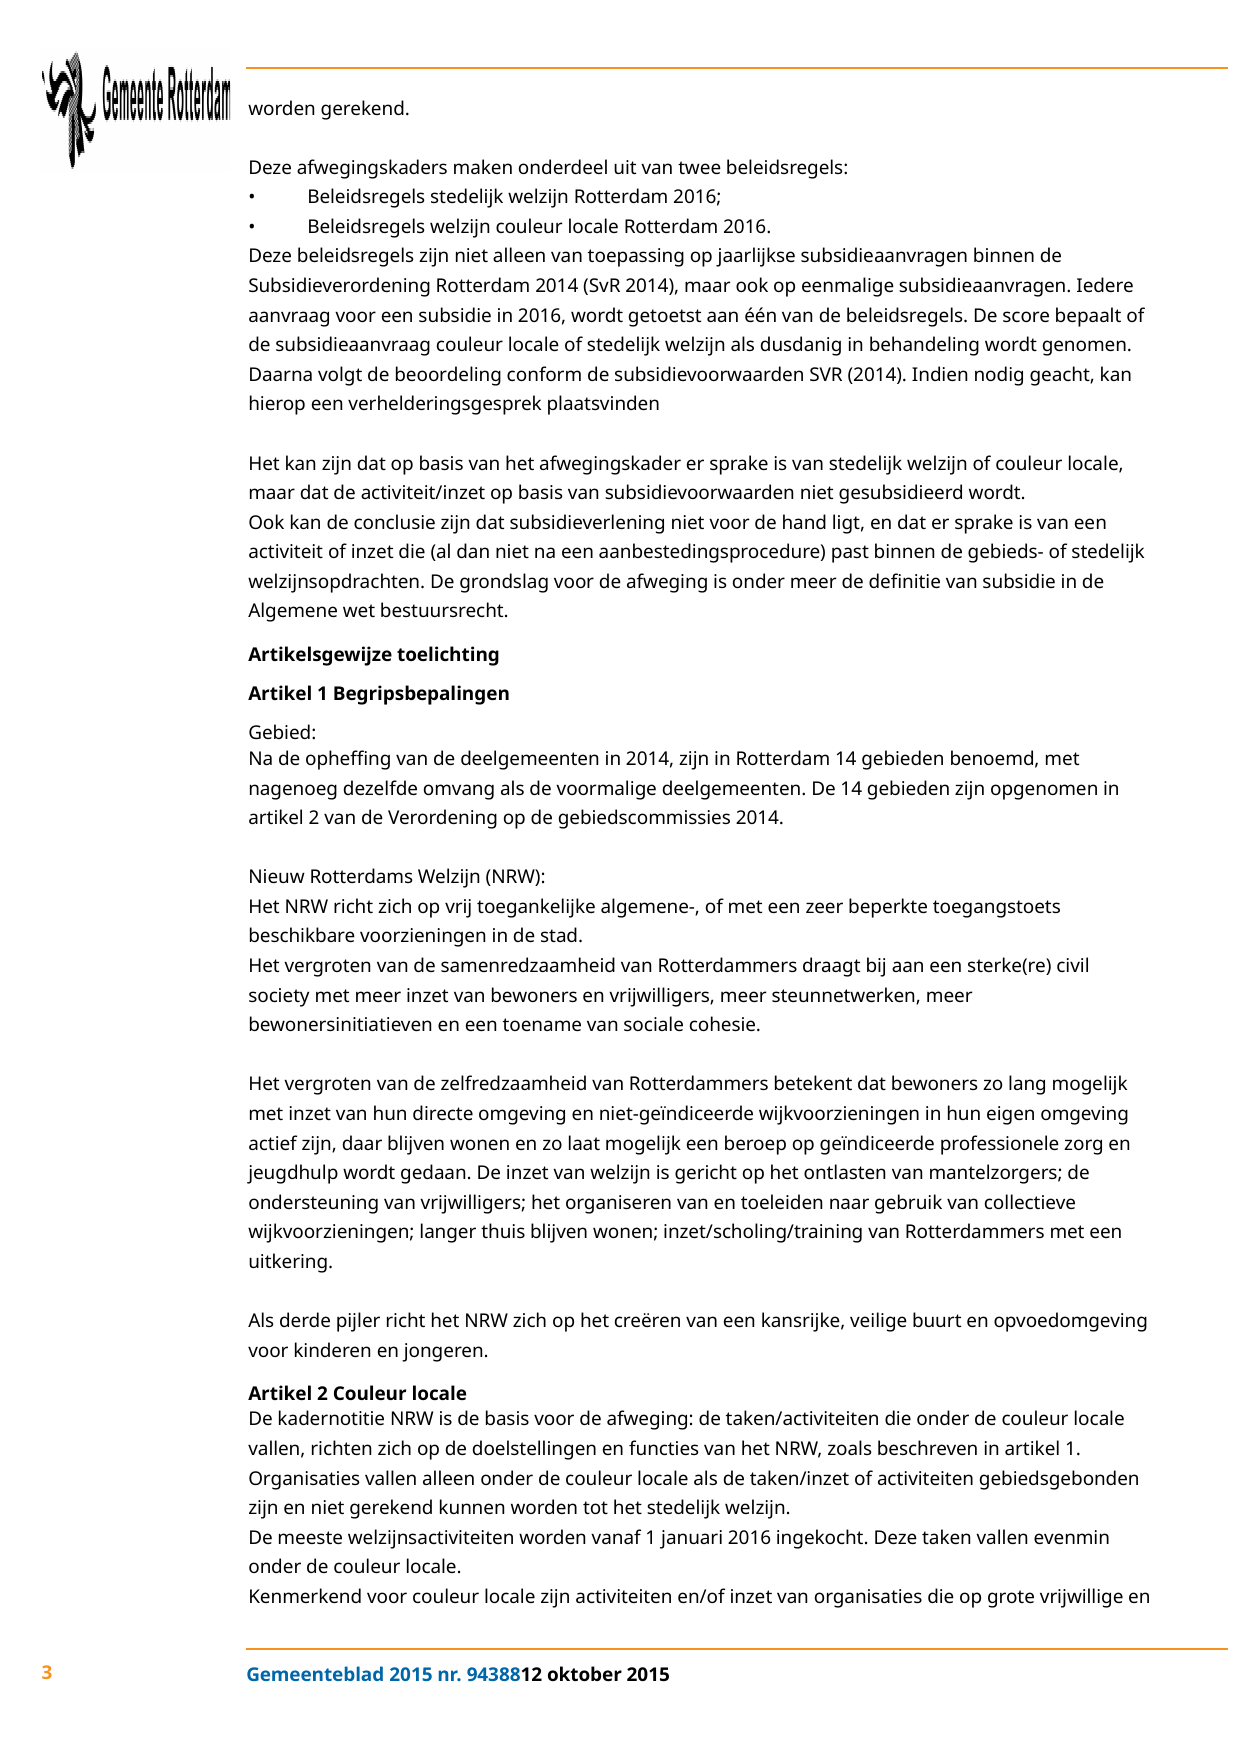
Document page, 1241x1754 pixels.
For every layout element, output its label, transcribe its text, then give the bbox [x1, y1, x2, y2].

text Artikel 1 Begripsbepalingen [248, 680, 1152, 706]
text Het NRW richt zich op vrij toegankelijke algemene-, of met een zeer beperkte toegangstoets beschikbare voorzieningen in de stad. [248, 893, 1152, 948]
text Na de opheffing van de deelgemeenten in 2014, zijn in Rotterdam 14 gebieden benoemd, met nagenoeg dezelfde omvang als de voormalige deelgemeenten. De 14 gebieden zijn opgenomen in artikel 2 van de Verordening op de gebiedscommissies 2014. [248, 745, 1152, 830]
text Artikel 2 Couleur locale [248, 1380, 1152, 1406]
list Beleidsregels welzijn couleur locale Rotterdam 2016. [248, 213, 1152, 239]
picture [41, 47, 231, 172]
text Ook kan de conclusie zijn dat subsidieverlening niet voor de hand ligt, en dat er sprake is van een activiteit of inzet die (al dan niet na een aanbestedingsprocedure) past binnen de gebieds- of stedelijk welzijnsopdrachten. De grondslag voor de afweging is onder meer de definitie van subsidie in de Algemene wet bestuursrecht. [248, 509, 1152, 623]
text Deze afwegingskaders maken onderdeel uit van twee beleidsregels: [248, 154, 1152, 180]
text Als derde pijler richt het NRW zich op het creëren van een kansrijke, veilige buurt en opvoedomgeving voor kinderen en jongeren. [248, 1307, 1152, 1362]
text De kadernotitie NRW is de basis voor de afweging: de taken/activiteiten die onder de couleur locale vallen, richten zich op de doelstellingen en functies van het NRW, zoals beschreven in artikel 1. [248, 1406, 1152, 1461]
text Nieuw Rotterdams Welzijn (NRW): [248, 863, 1152, 889]
text Het vergroten van de samenredzaamheid van Rotterdammers draagt bij aan een sterke(re) civil society met meer inzet van bewoners en vrijwilligers, meer steunnetwerken, meer bewonersinitiatieven en een toename van sociale cohesie. [248, 952, 1152, 1037]
text De meeste welzijnsactiviteiten worden vanaf 1 januari 2016 ingekocht. Deze taken vallen evenmin onder de couleur locale. [248, 1524, 1152, 1579]
text Artikelsgewijze toelichting [248, 641, 1152, 667]
text worden gerekend. [248, 95, 1152, 121]
text Gebied: [248, 719, 1152, 745]
text Het vergroten van de zelfredzaamheid van Rotterdammers betekent dat bewoners zo lang mogelijk met inzet van hun directe omgeving en niet-geïndiceerde wijkvoorzieningen in hun eigen omgeving actief zijn, daar blijven wonen en zo laat mogelijk een beroep op geïndiceerde professionele zorg en jeugdhulp wordt gedaan. De inzet van welzijn is gericht op het ontlasten van mantelzorgers; de ondersteuning van vrijwilligers; het organiseren van en toeleiden naar gebruik van collectieve wijkvoorzieningen; langer thuis blijven wonen; inzet/scholing/training van Rotterdammers met een uitkering. [248, 1071, 1152, 1274]
text Organisaties vallen alleen onder de couleur locale als de taken/inzet of activiteiten gebiedsgebonden zijn en niet gerekend kunnen worden tot het stedelijk welzijn. [248, 1465, 1152, 1520]
text Het kan zijn dat op basis van het afwegingskader er sprake is van stedelijk welzijn of couleur locale, maar dat de activiteit/inzet op basis van subsidievoorwaarden niet gesubsidieerd wordt. [248, 450, 1152, 505]
text Kenmerkend voor couleur locale zijn activiteiten en/of inzet van organisaties die op grote vrijwillige en [248, 1583, 1152, 1609]
text Deze beleidsregels zijn niet alleen van toepassing op jaarlijkse subsidieaanvragen binnen de Subsidieverordening Rotterdam 2014 (SvR 2014), maar ook op eenmalige subsidieaanvragen. Iedere aanvraag voor een subsidie in 2016, wordt getoetst aan één van de beleidsregels. De score bepaalt of de subsidieaanvraag couleur locale of stedelijk welzijn als dusdanig in behandeling wordt genomen. [248, 243, 1152, 357]
text Daarna volgt de beoordeling conform de subsidievoorwaarden SVR (2014). Indien nodig geacht, kan hierop een verhelderingsgesprek plaatsvinden [248, 361, 1152, 416]
list Beleidsregels stedelijk welzijn Rotterdam 2016; [248, 183, 1152, 209]
